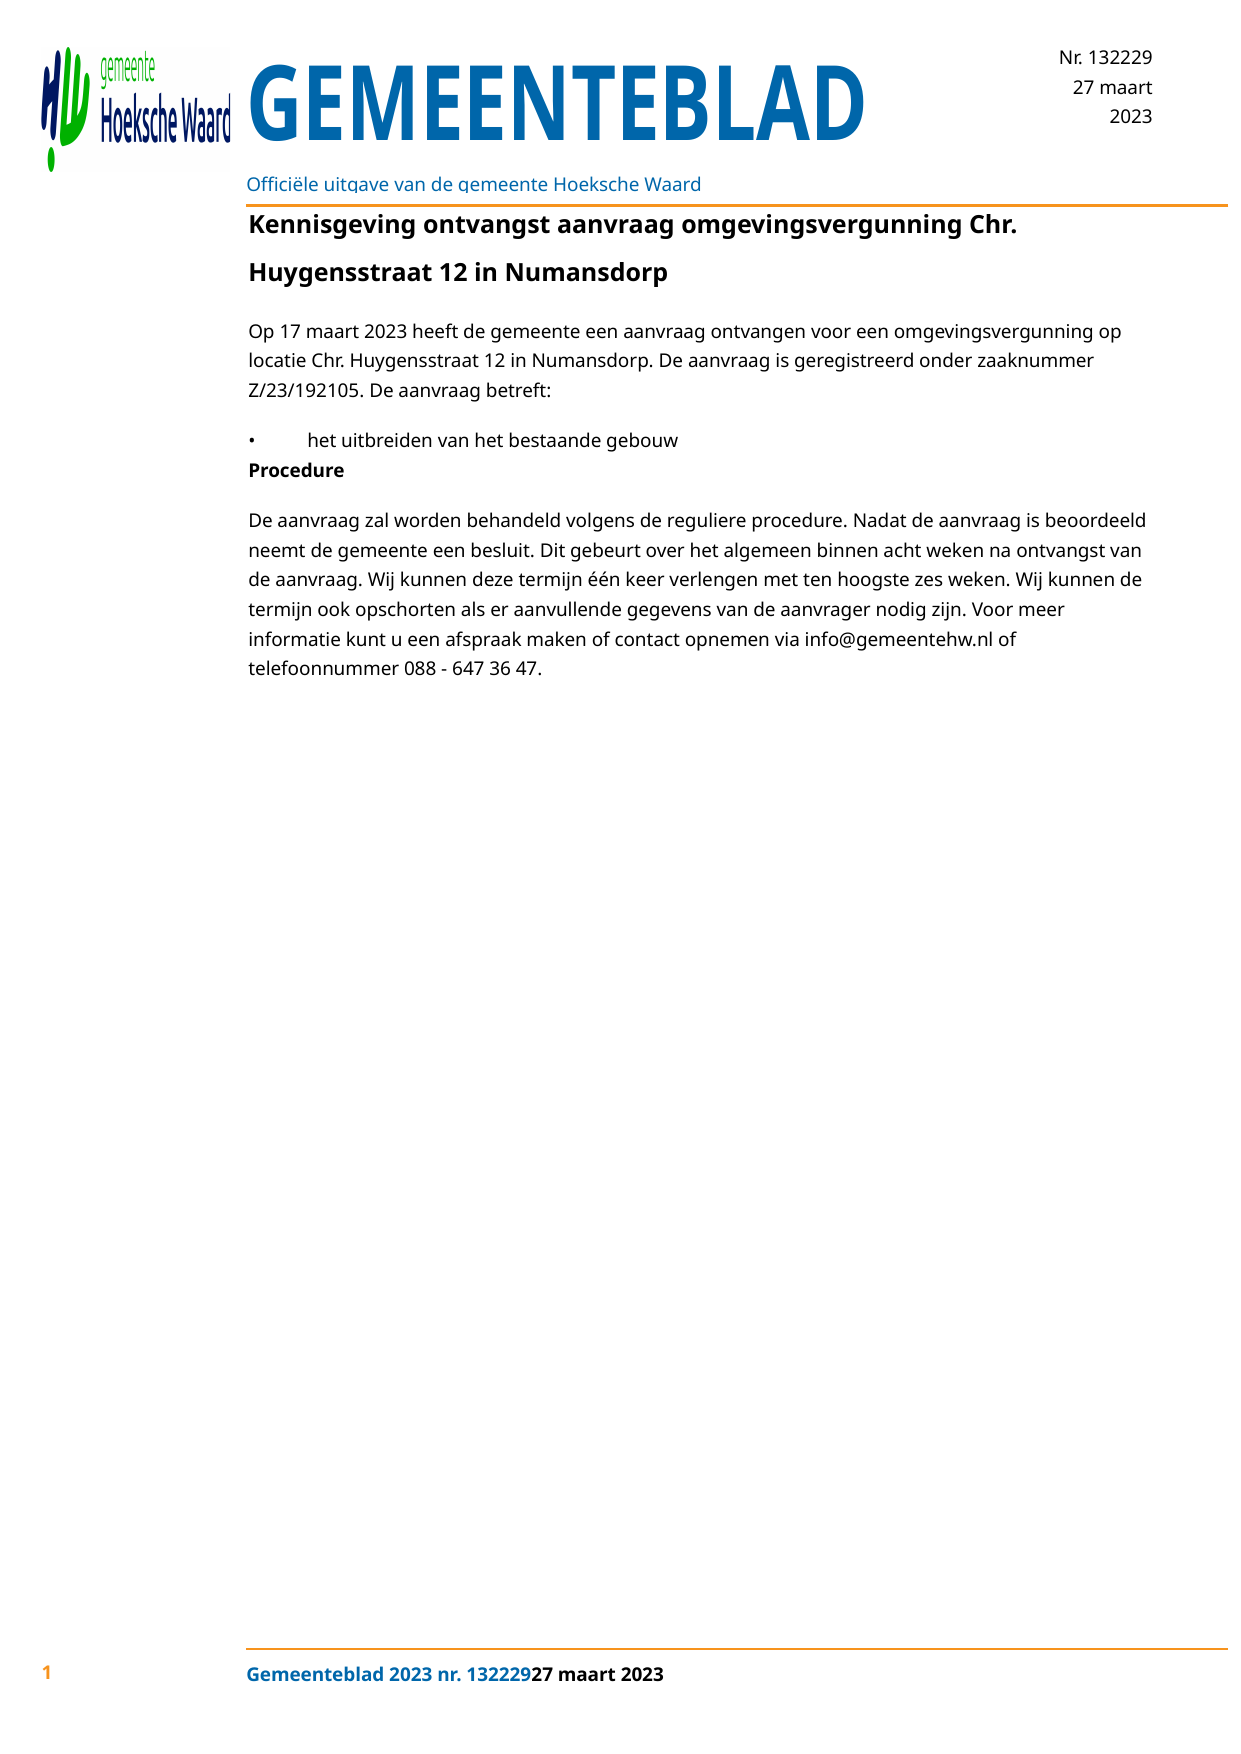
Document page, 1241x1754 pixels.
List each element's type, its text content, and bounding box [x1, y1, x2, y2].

text Kennisgeving ontvangst aanvraag omgevingsvergunning Chr. Huygensstraat 12 in Numansdorp [248, 207, 1152, 288]
picture [41, 47, 231, 172]
text Procedure [248, 457, 1152, 483]
text Op 17 maart 2023 heeft de gemeente een aanvraag ontvangen voor een omgevingsvergunning op locatie Chr. Huygensstraat 12 in Numansdorp. De aanvraag is geregistreerd onder zaaknummer Z/23/192105. De aanvraag betreft: [248, 318, 1152, 403]
list het uitbreiden van het bestaande gebouw [248, 427, 1152, 453]
text De aanvraag zal worden behandeld volgens de reguliere procedure. Nadat de aanvraag is beoordeeld neemt de gemeente een besluit. Dit gebeurt over het algemeen binnen acht weken na ontvangst van de aanvraag. Wij kunnen deze termijn één keer verlengen met ten hoogste zes weken. Wij kunnen de termijn ook opschorten als er aanvullende gegevens van de aanvrager nodig zijn. Voor meer informatie kunt u een afspraak maken of contact opnemen via info@gemeentehw.nl of telefoonnummer 088 - 647 36 47. [248, 507, 1152, 681]
